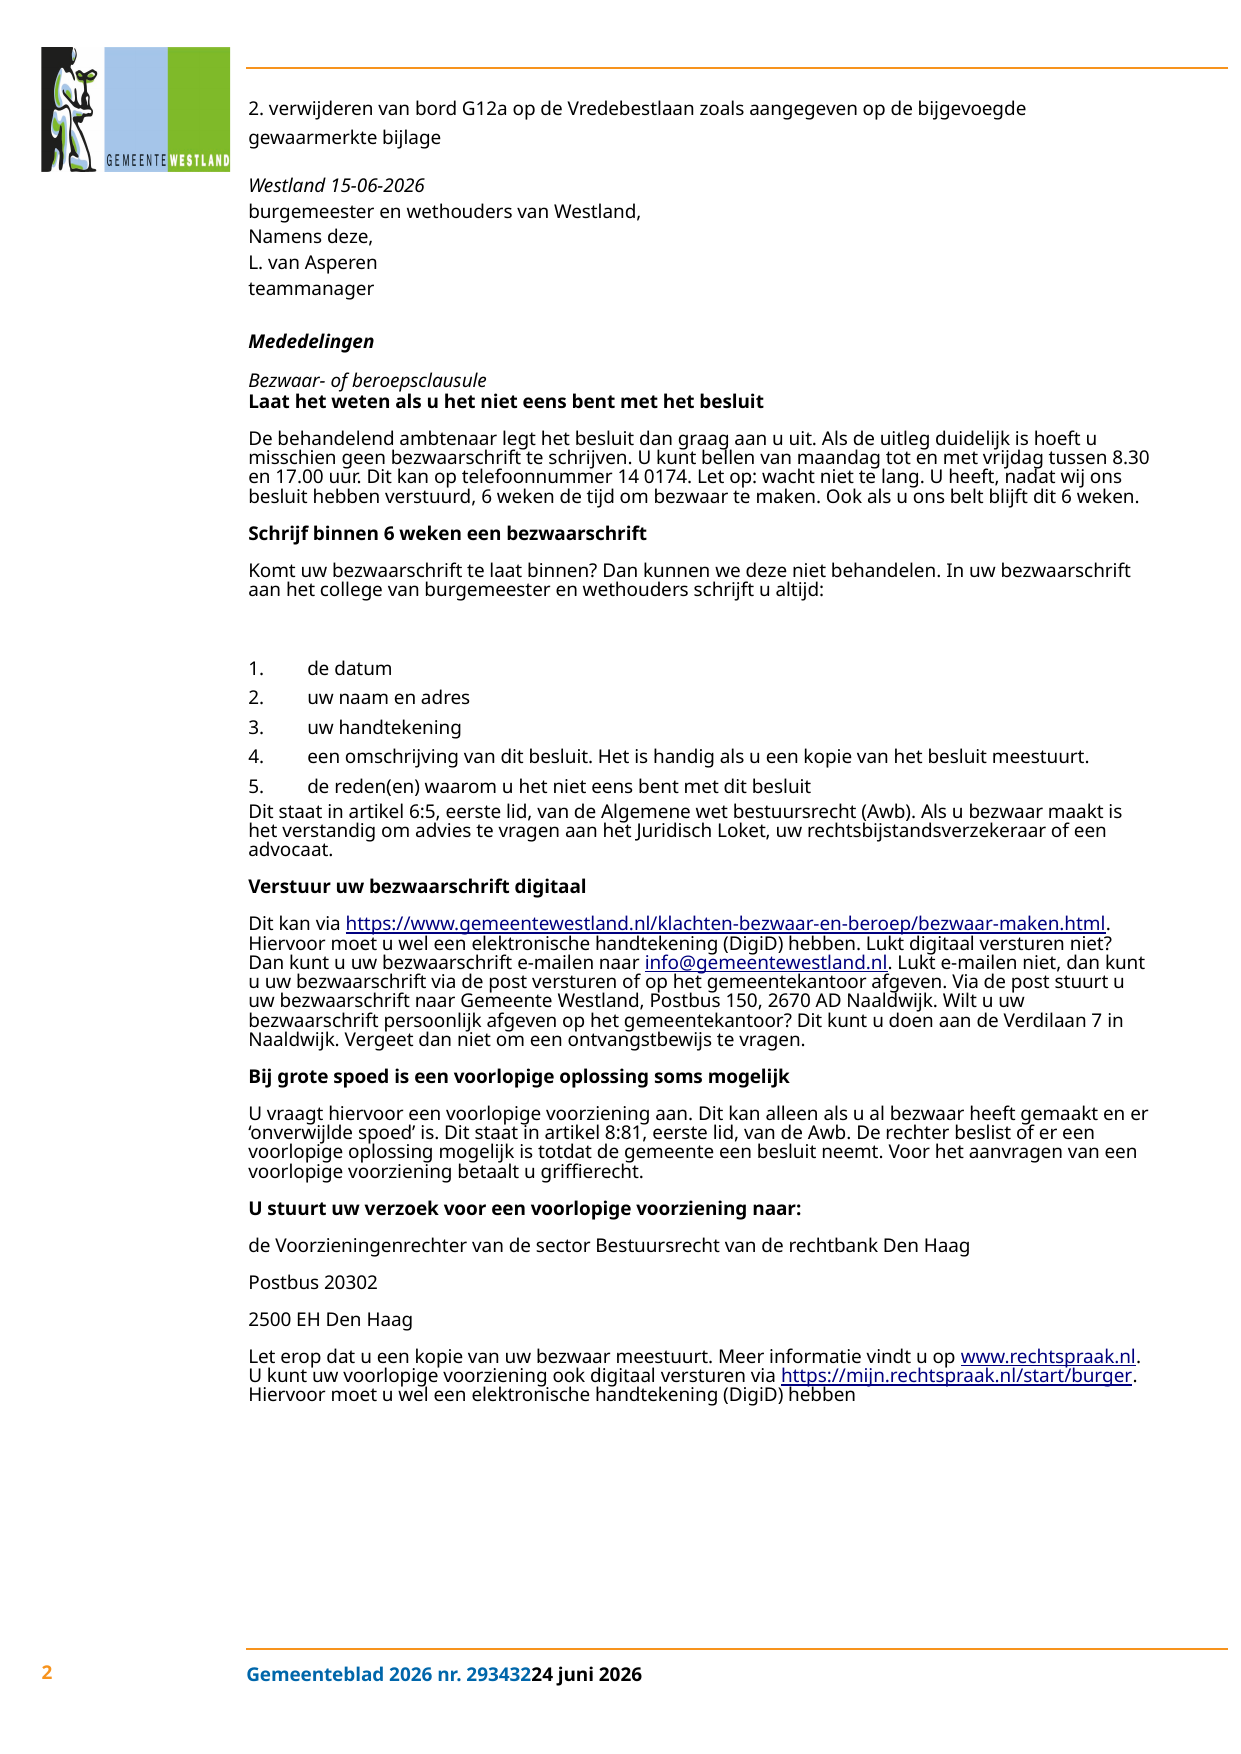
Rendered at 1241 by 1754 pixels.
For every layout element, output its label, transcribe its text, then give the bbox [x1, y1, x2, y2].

list de datum [248, 655, 1152, 681]
text U stuurt uw verzoek voor een voorlopige voorziening naar: [248, 1200, 1152, 1219]
text Westland 15-06-2026 [248, 172, 1152, 198]
text 2. verwijderen van bord G12a op de Vredebestlaan zoals aangegeven op de bijgevoegde gewaarmerkte bijlage [248, 95, 1152, 150]
list de reden(en) waarom u het niet eens bent met dit besluit [248, 773, 1152, 799]
text Komt uw bezwaarschrift te laat binnen? Dan kunnen we deze niet behandelen. In uw bezwaarschrift aan het college van burgemeester en wethouders schrijft u altijd: [248, 562, 1152, 600]
text de Voorzieningenrechter van de sector Bestuursrecht van de rechtbank Den Haag [248, 1237, 1152, 1256]
list uw handtekening [248, 714, 1152, 740]
text Postbus 20302 [248, 1274, 1152, 1293]
text Bezwaar- of beroepsclausule [248, 367, 1152, 393]
text L. van Asperen [248, 249, 1152, 275]
list uw naam en adres [248, 684, 1152, 710]
text 2500 EH Den Haag [248, 1311, 1152, 1330]
text Dit kan via https://www.gemeentewestland.nl/klachten-bezwaar-en-beroep/bezwaar-maken.html. Hiervoor moet u wel een elektronische handtekening (DigiD) hebben. Lukt digitaal versturen niet? Dan kunt u uw bezwaarschrift e-mailen naar info@gemeentewestland.nl. Lukt e-mailen niet, dan kunt u uw bezwaarschrift via de post versturen of op het gemeentekantoor afgeven. Via de post stuurt u uw bezwaarschrift naar Gemeente Westland, Postbus 150, 2670 AD Naaldwijk. Wilt u uw bezwaarschrift persoonlijk afgeven op het gemeentekantoor? Dit kunt u doen aan de Verdilaan 7 in Naaldwijk. Vergeet dan niet om een ontvangstbewijs te vragen. [248, 915, 1152, 1050]
picture [41, 47, 231, 172]
text Bij grote spoed is een voorlopige oplossing soms mogelijk [248, 1068, 1152, 1087]
list een omschrijving van dit besluit. Het is handig als u een kopie van het besluit meestuurt. [248, 744, 1152, 769]
text U vraagt hiervoor een voorlopige voorziening aan. Dit kan alleen als u al bezwaar heeft gemaakt en er ‘onverwijlde spoed’ is. Dit staat in artikel 8:81, eerste lid, van de Awb. De rechter beslist of er een voorlopige oplossing mogelijk is totdat de gemeente een besluit neemt. Voor het aanvragen van een voorlopige voorziening betaalt u griffierecht. [248, 1105, 1152, 1182]
text Laat het weten als u het niet eens bent met het besluit [248, 393, 1152, 412]
text Schrijf binnen 6 weken een bezwaarschrift [248, 525, 1152, 544]
text Mededelingen [248, 328, 1152, 354]
text Let erop dat u een kopie van uw bezwaar meestuurt. Meer informatie vindt u op www.rechtspraak.nl. U kunt uw voorlopige voorziening ook digitaal versturen via https://mijn.rechtspraak.nl/start/burger. Hiervoor moet u wel een elektronische handtekening (DigiD) hebben [248, 1348, 1152, 1406]
text teammanager [248, 275, 1152, 301]
text burgemeester en wethouders van Westland, [248, 198, 1152, 224]
text Dit staat in artikel 6:5, eerste lid, van de Algemene wet bestuursrecht (Awb). Als u bezwaar maakt is het verstandig om advies te vragen aan het Juridisch Loket, uw rechtsbijstandsverzekeraar of een advocaat. [248, 803, 1152, 861]
text Namens deze, [248, 224, 1152, 249]
text Verstuur uw bezwaarschrift digitaal [248, 878, 1152, 898]
text De behandelend ambtenaar legt het besluit dan graag aan u uit. Als de uitleg duidelijk is hoeft u misschien geen bezwaarschrift te schrijven. U kunt bellen van maandag tot en met vrijdag tussen 8.30 en 17.00 uur. Dit kan op telefoonnummer 14 0174. Let op: wacht niet te lang. U heeft, nadat wij ons besluit hebben verstuurd, 6 weken de tijd om bezwaar te maken. Ook als u ons belt blijft dit 6 weken. [248, 430, 1152, 507]
